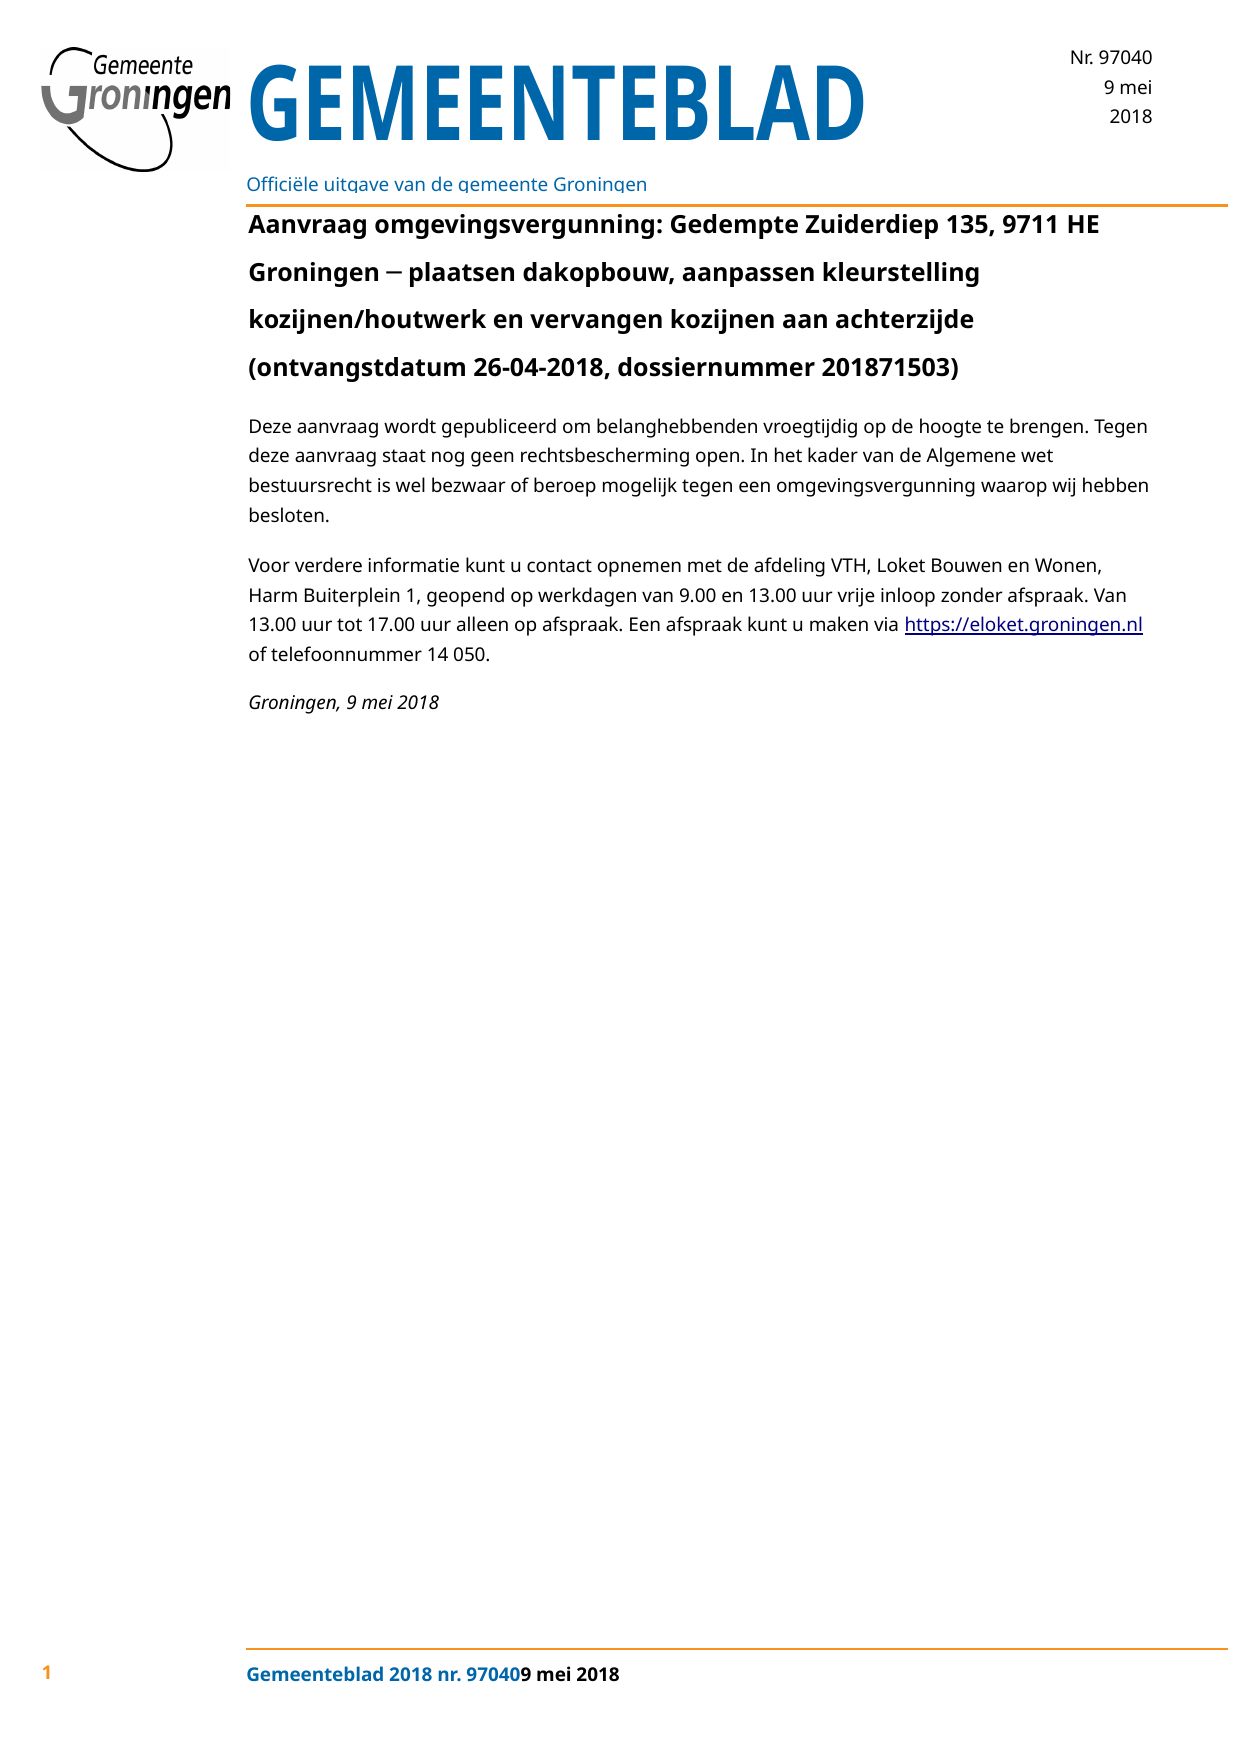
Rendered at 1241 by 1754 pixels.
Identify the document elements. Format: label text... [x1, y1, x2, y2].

text Groningen, 9 mei 2018 [248, 689, 1152, 714]
text Voor verdere informatie kunt u contact opnemen met de afdeling VTH, Loket Bouwen en Wonen, Harm Buiterplein 1, geopend op werkdagen van 9.00 en 13.00 uur vrije inloop zonder afspraak. Van 13.00 uur tot 17.00 uur alleen op afspraak. Een afspraak kunt u maken via https://eloket.groningen.nl of telefoonnummer 14 050. [248, 552, 1152, 667]
picture [41, 47, 231, 172]
text Aanvraag omgevingsvergunning: Gedempte Zuiderdiep 135, 9711 HE Groningen ─ plaatsen dakopbouw, aanpassen kleurstelling kozijnen/houtwerk en vervangen kozijnen aan achterzijde (ontvangstdatum 26-04-2018, dossiernummer 201871503) [248, 207, 1152, 384]
text Deze aanvraag wordt gepubliceerd om belanghebbenden vroegtijdig op de hoogte te brengen. Tegen deze aanvraag staat nog geen rechtsbescherming open. In het kader van de Algemene wet bestuursrecht is wel bezwaar of beroep mogelijk tegen een omgevingsvergunning waarop wij hebben besloten. [248, 413, 1152, 528]
